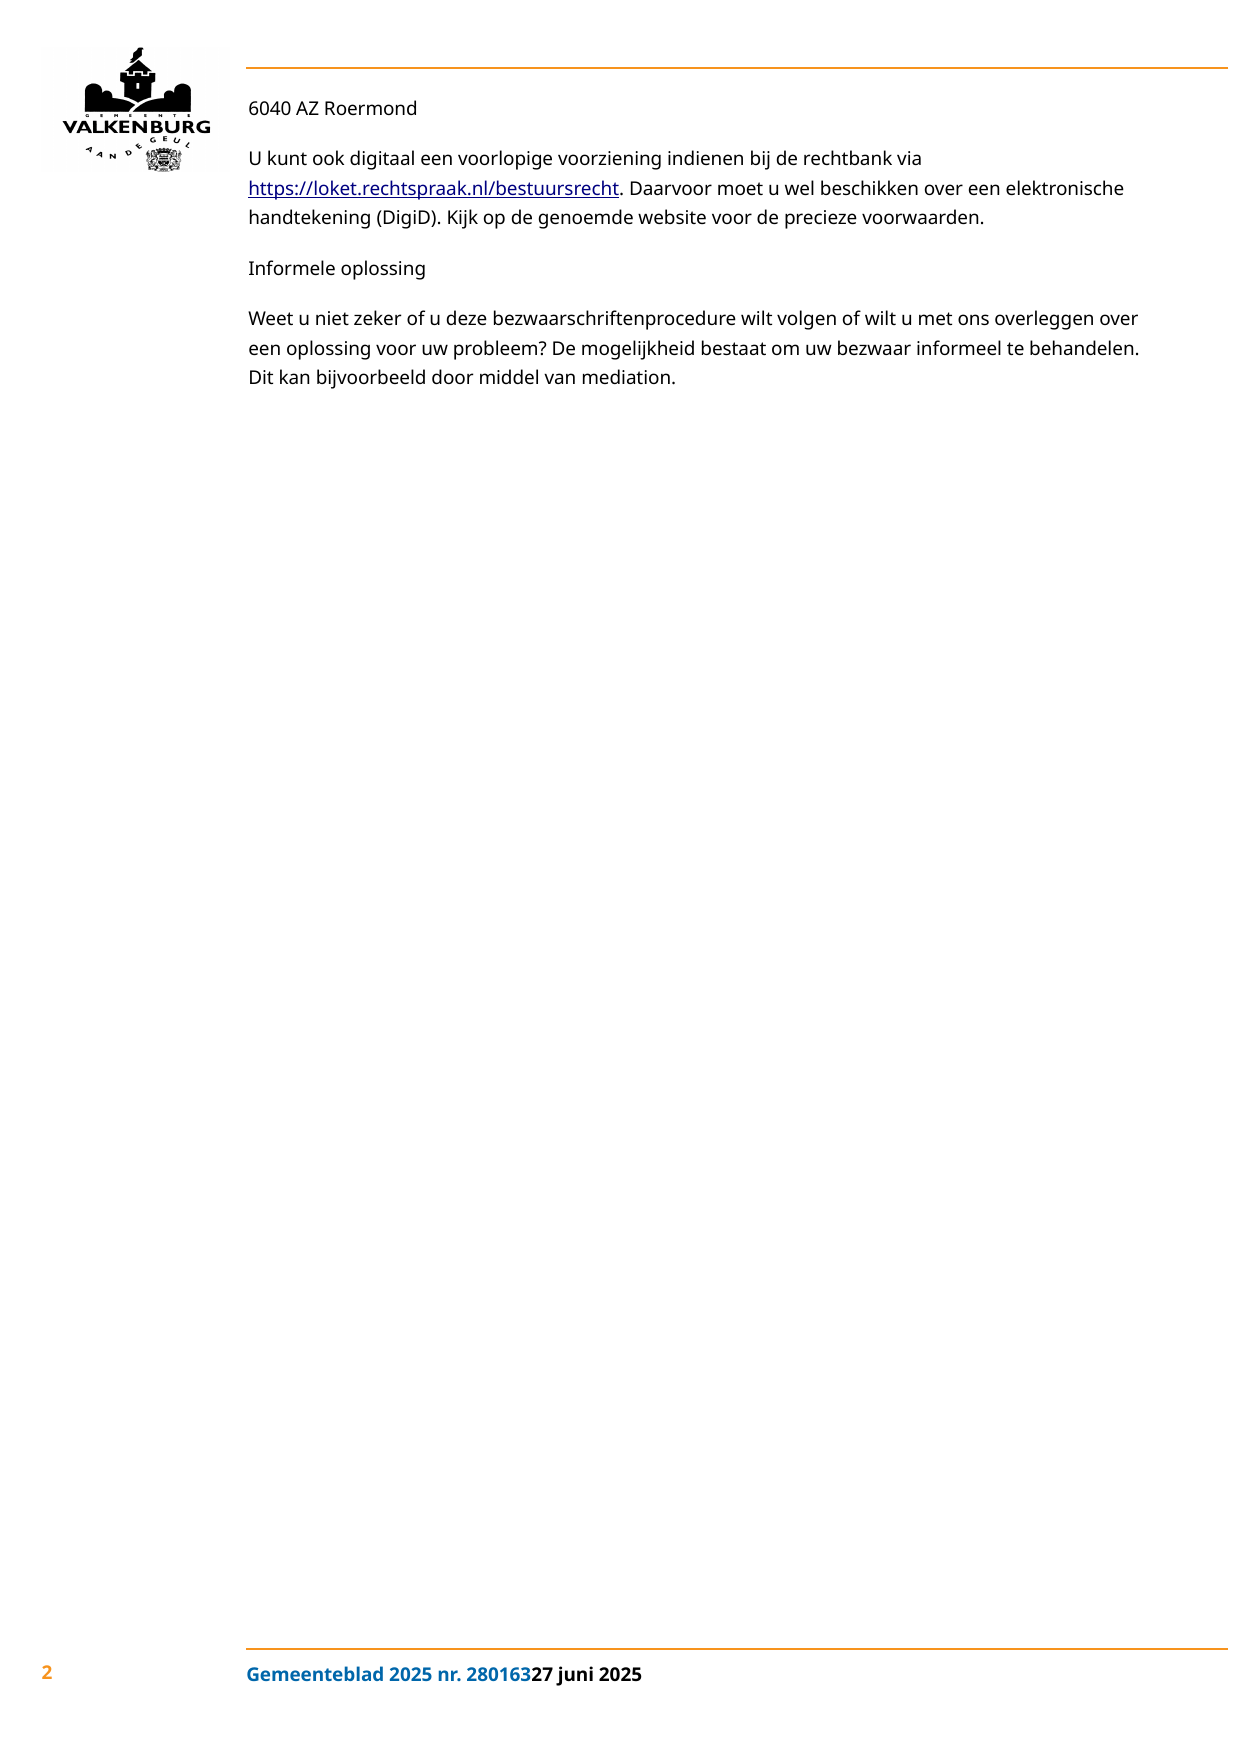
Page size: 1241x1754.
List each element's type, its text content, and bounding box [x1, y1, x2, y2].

text Informele oplossing [248, 255, 1152, 281]
text U kunt ook digitaal een voorlopige voorziening indienen bij de rechtbank via https://loket.rechtspraak.nl/bestuursrecht. Daarvoor moet u wel beschikken over een elektronische handtekening (DigiD). Kijk op de genoemde website voor de precieze voorwaarden. [248, 145, 1152, 230]
picture [41, 47, 231, 172]
text Weet u niet zeker of u deze bezwaarschriftenprocedure wilt volgen of wilt u met ons overleggen over een oplossing voor uw probleem? De mogelijkheid bestaat om uw bezwaar informeel te behandelen. Dit kan bijvoorbeeld door middel van mediation. [248, 305, 1152, 390]
text 6040 AZ Roermond [248, 95, 1152, 121]
